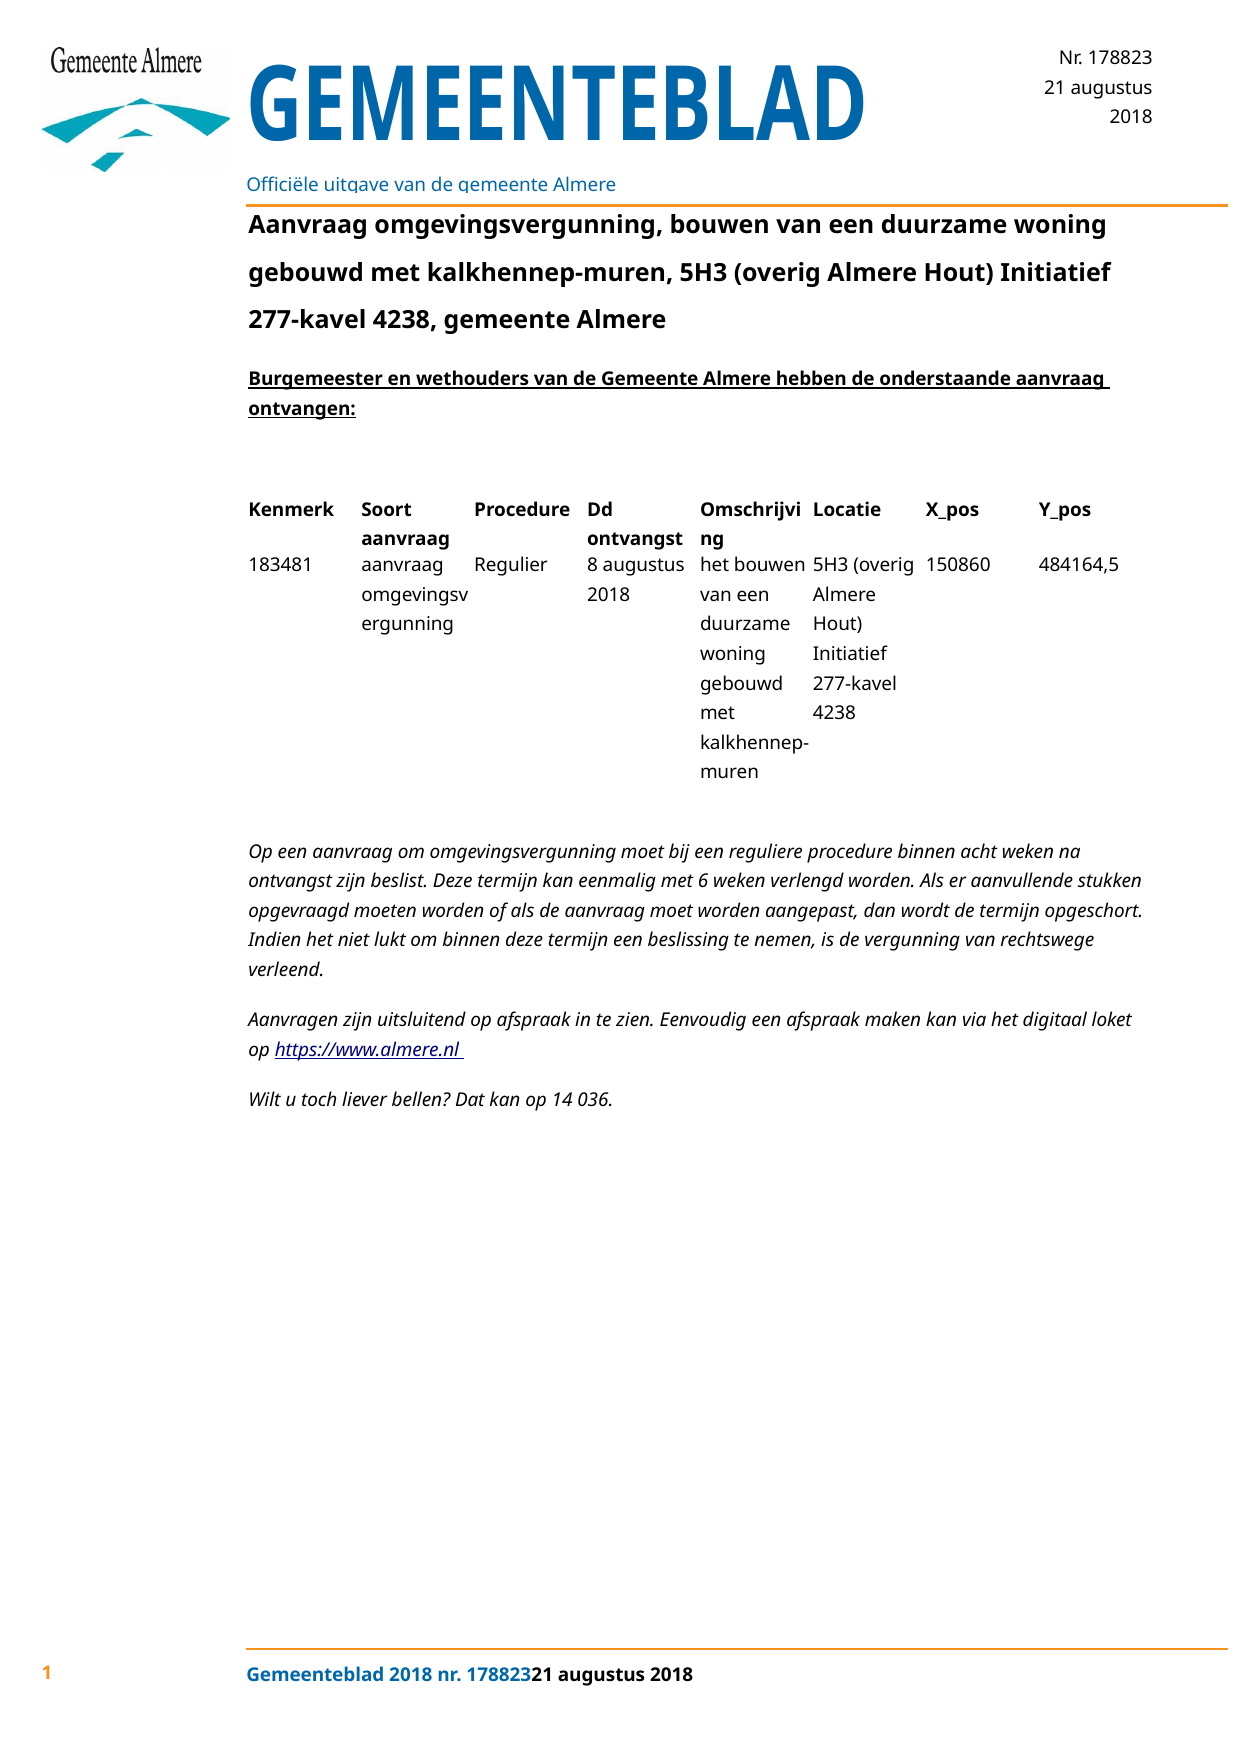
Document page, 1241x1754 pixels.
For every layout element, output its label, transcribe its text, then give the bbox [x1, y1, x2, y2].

table_header Locatie [813, 496, 926, 551]
picture [41, 47, 231, 172]
table_cell het bouwen van een duurzame woning gebouwd met kalkhennep-muren [700, 551, 813, 784]
table_cell 183481 [248, 551, 361, 784]
table_cell Regulier [474, 551, 587, 784]
table_cell aanvraag omgevingsvergunning [361, 551, 474, 784]
table_header Kenmerk [248, 496, 361, 551]
table_header Soort aanvraag [361, 496, 474, 551]
table_header Procedure [474, 496, 587, 551]
table_cell 150860 [926, 551, 1038, 784]
table_cell 8 augustus 2018 [587, 551, 700, 784]
text Burgemeester en wethouders van de Gemeente Almere hebben de onderstaande aanvraag ontvangen: [248, 366, 1152, 421]
table_header Y_pos [1039, 496, 1152, 551]
table_header Dd ontvangst [587, 496, 700, 551]
text Aanvraag omgevingsvergunning, bouwen van een duurzame woning gebouwd met kalkhennep-muren, 5H3 (overig Almere Hout) Initiatief 277-kavel 4238, gemeente Almere [248, 207, 1152, 336]
text Aanvragen zijn uitsluitend op afspraak in te zien. Eenvoudig een afspraak maken kan via het digitaal loket op https://www.almere.nl [248, 1007, 1152, 1062]
table_cell 484164,5 [1039, 551, 1152, 784]
table_header X_pos [926, 496, 1038, 551]
table_cell 5H3 (overig Almere Hout) Initiatief 277-kavel 4238 [813, 551, 926, 784]
text Op een aanvraag om omgevingsvergunning moet bij een reguliere procedure binnen acht weken na ontvangst zijn beslist. Deze termijn kan eenmalig met 6 weken verlengd worden. Als er aanvullende stukken opgevraagd moeten worden of als de aanvraag moet worden aangepast, dan wordt de termijn opgeschort. Indien het niet lukt om binnen deze termijn een beslissing te nemen, is de vergunning van rechtswege verleend. [248, 838, 1152, 982]
table_header Omschrijving [700, 496, 813, 551]
text Wilt u toch liever bellen? Dat kan op 14 036. [248, 1087, 1152, 1112]
